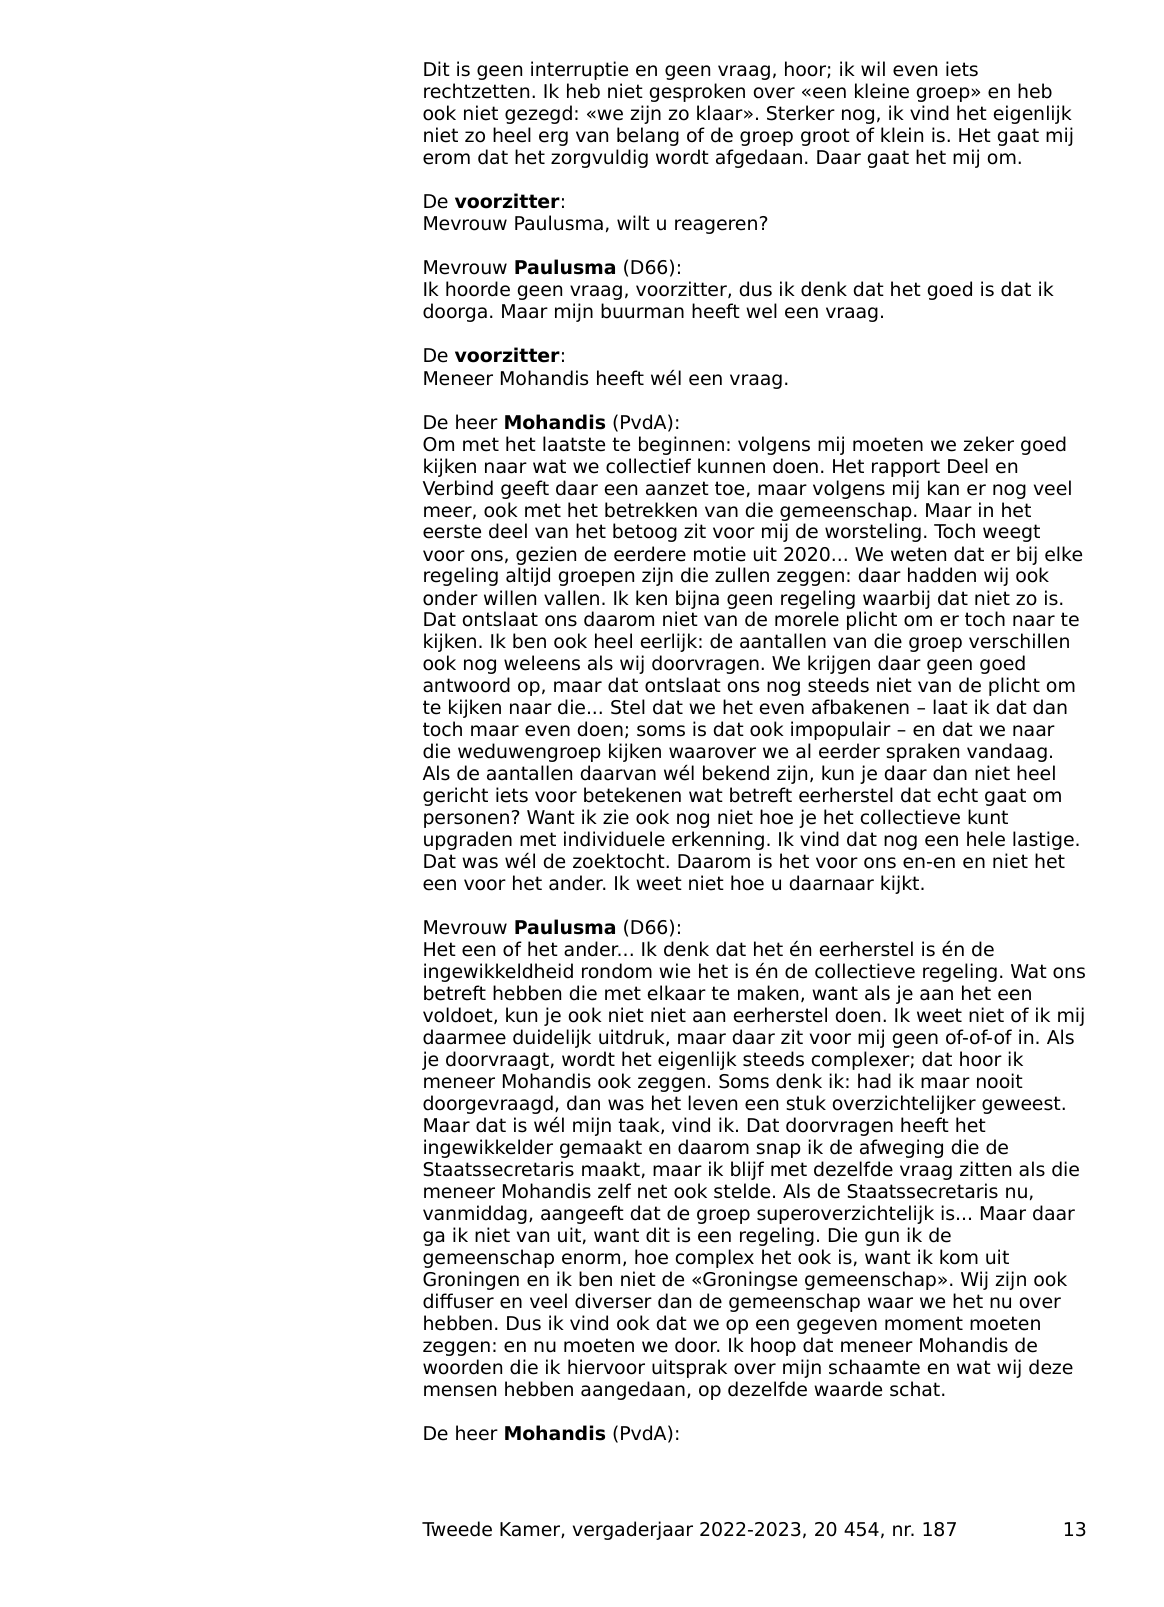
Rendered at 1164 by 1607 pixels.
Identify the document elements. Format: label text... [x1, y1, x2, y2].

text Mevrouw Paulusma (D66): [422, 917, 1087, 939]
text Mevrouw Paulusma, wilt u reageren? [422, 213, 1087, 235]
text Meneer Mohandis heeft wél een vraag. [422, 367, 1087, 389]
text Mevrouw Paulusma (D66): [422, 257, 1087, 279]
text Dit is geen interruptie en geen vraag, hoor; ik wil even iets rechtzetten. Ik heb niet gesproken over «een kleine groep» en heb ook niet gezegd: «we zijn zo klaar». Sterker nog, ik vind het eigenlijk niet zo heel erg van belang of de groep groot of klein is. Het gaat mij erom dat het zorgvuldig wordt afgedaan. Daar gaat het mij om. [422, 59, 1087, 169]
text De voorzitter: [422, 345, 1087, 367]
text Het een of het ander... Ik denk dat het én eerherstel is én de ingewikkeldheid rondom wie het is én de collectieve regeling. Wat ons betreft hebben die met elkaar te maken, want als je aan het een voldoet, kun je ook niet niet aan eerherstel doen. Ik weet niet of ik mij daarmee duidelijk uitdruk, maar daar zit voor mij geen of-of-of in. Als je doorvraagt, wordt het eigenlijk steeds complexer; dat hoor ik meneer Mohandis ook zeggen. Soms denk ik: had ik maar nooit doorgevraagd, dan was het leven een stuk overzichtelijker geweest. Maar dat is wél mijn taak, vind ik. Dat doorvragen heeft het ingewikkelder gemaakt en daarom snap ik de afweging die de Staatssecretaris maakt, maar ik blijf met dezelfde vraag zitten als die meneer Mohandis zelf net ook stelde. Als de Staatssecretaris nu, vanmiddag, aangeeft dat de groep superoverzichtelijk is... Maar daar ga ik niet van uit, want dit is een regeling. Die gun ik de gemeenschap enorm, hoe complex het ook is, want ik kom uit Groningen en ik ben niet de «Groningse gemeenschap». Wij zijn ook diffuser en veel diverser dan de gemeenschap waar we het nu over hebben. Dus ik vind ook dat we op een gegeven moment moeten zeggen: en nu moeten we door. Ik hoop dat meneer Mohandis de woorden die ik hiervoor uitsprak over mijn schaamte en wat wij deze mensen hebben aangedaan, op dezelfde waarde schat. [422, 939, 1087, 1401]
text De heer Mohandis (PvdA): [422, 1423, 1087, 1445]
text Ik hoorde geen vraag, voorzitter, dus ik denk dat het goed is dat ik doorga. Maar mijn buurman heeft wel een vraag. [422, 279, 1087, 323]
text De voorzitter: [422, 191, 1087, 213]
text De heer Mohandis (PvdA): [422, 412, 1087, 433]
text Om met het laatste te beginnen: volgens mij moeten we zeker goed kijken naar wat we collectief kunnen doen. Het rapport Deel en Verbind geeft daar een aanzet toe, maar volgens mij kan er nog veel meer, ook met het betrekken van die gemeenschap. Maar in het eerste deel van het betoog zit voor mij de worsteling. Toch weegt voor ons, gezien de eerdere motie uit 2020... We weten dat er bij elke regeling altijd groepen zijn die zullen zeggen: daar hadden wij ook onder willen vallen. Ik ken bijna geen regeling waarbij dat niet zo is. Dat ontslaat ons daarom niet van de morele plicht om er toch naar te kijken. Ik ben ook heel eerlijk: de aantallen van die groep verschillen ook nog weleens als wij doorvragen. We krijgen daar geen goed antwoord op, maar dat ontslaat ons nog steeds niet van de plicht om te kijken naar die... Stel dat we het even afbakenen – laat ik dat dan toch maar even doen; soms is dat ook impopulair – en dat we naar die weduwengroep kijken waarover we al eerder spraken vandaag. Als de aantallen daarvan wél bekend zijn, kun je daar dan niet heel gericht iets voor betekenen wat betreft eerherstel dat echt gaat om personen? Want ik zie ook nog niet hoe je het collectieve kunt upgraden met individuele erkenning. Ik vind dat nog een hele lastige. Dat was wél de zoektocht. Daarom is het voor ons en-en en niet het een voor het ander. Ik weet niet hoe u daarnaar kijkt. [422, 433, 1087, 895]
